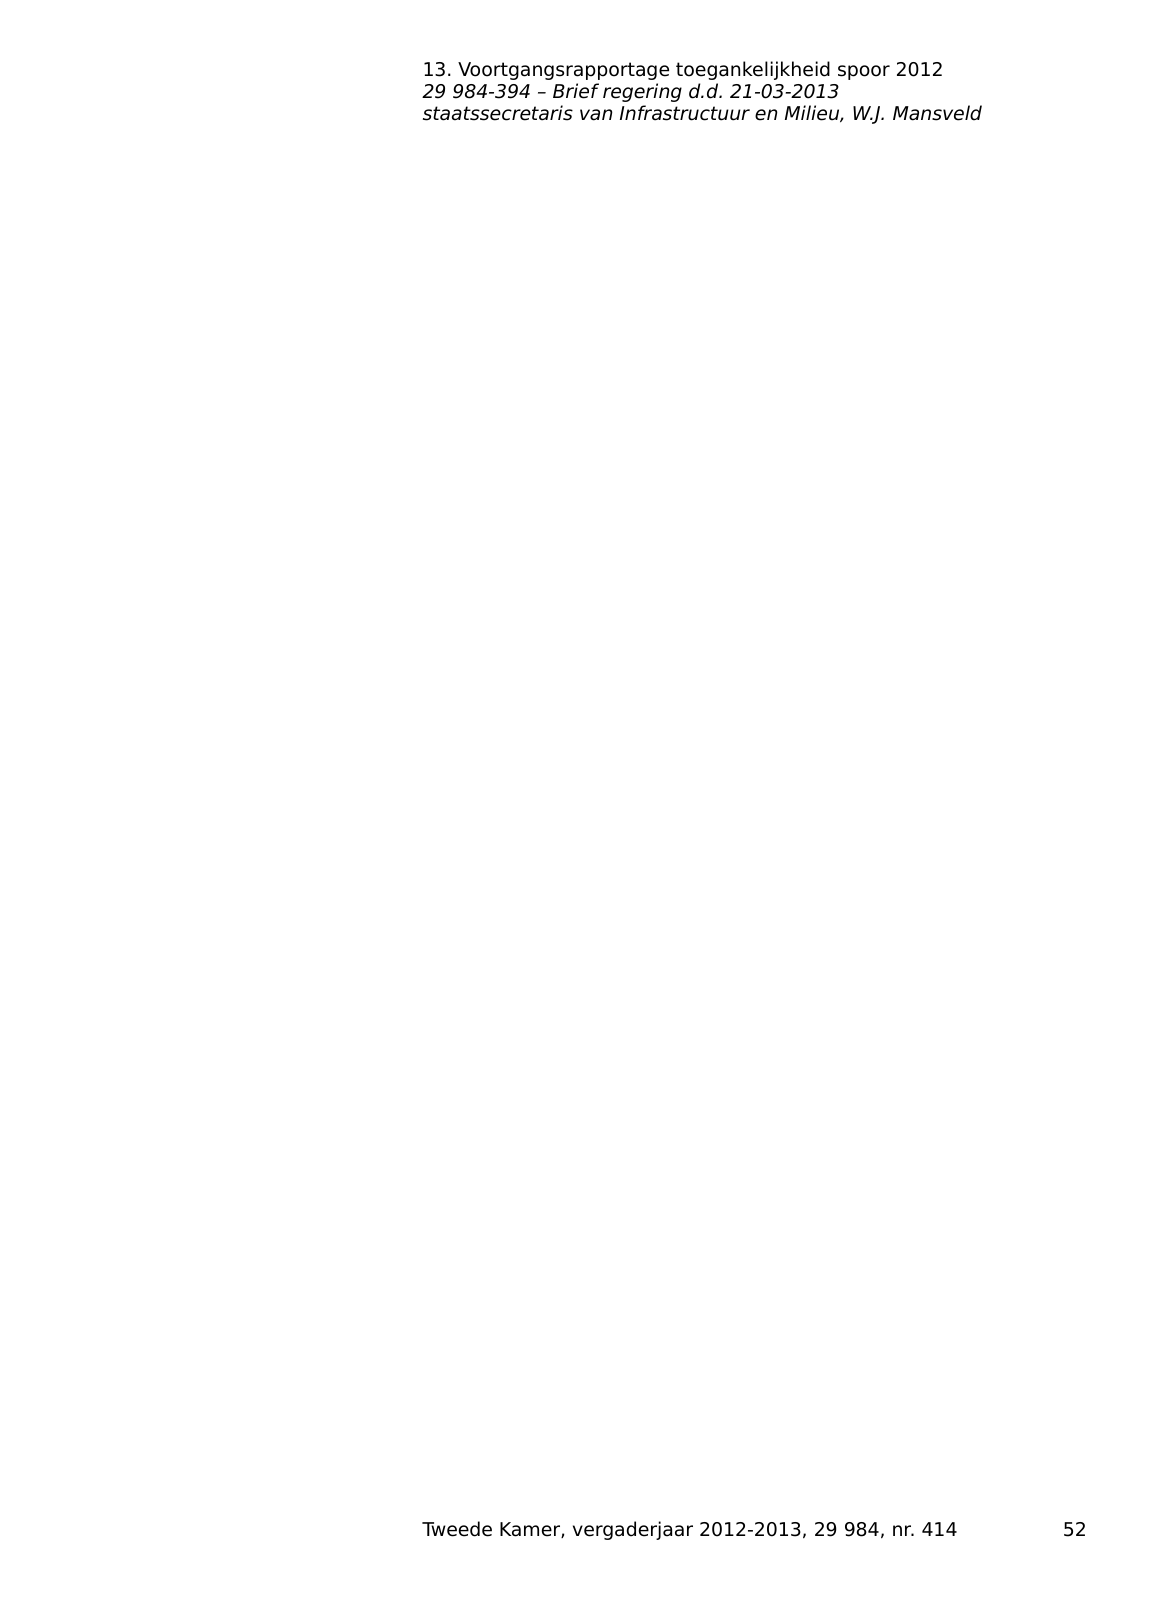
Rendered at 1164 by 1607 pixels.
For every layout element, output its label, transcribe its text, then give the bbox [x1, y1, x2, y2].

text 13. Voortgangsrapportage toegankelijkheid spoor 2012 [422, 59, 1087, 81]
text staatssecretaris van Infrastructuur en Milieu, W.J. Mansveld [422, 103, 1087, 125]
text 29 984-394 – Brief regering d.d. 21-03-2013 [422, 81, 1087, 103]
